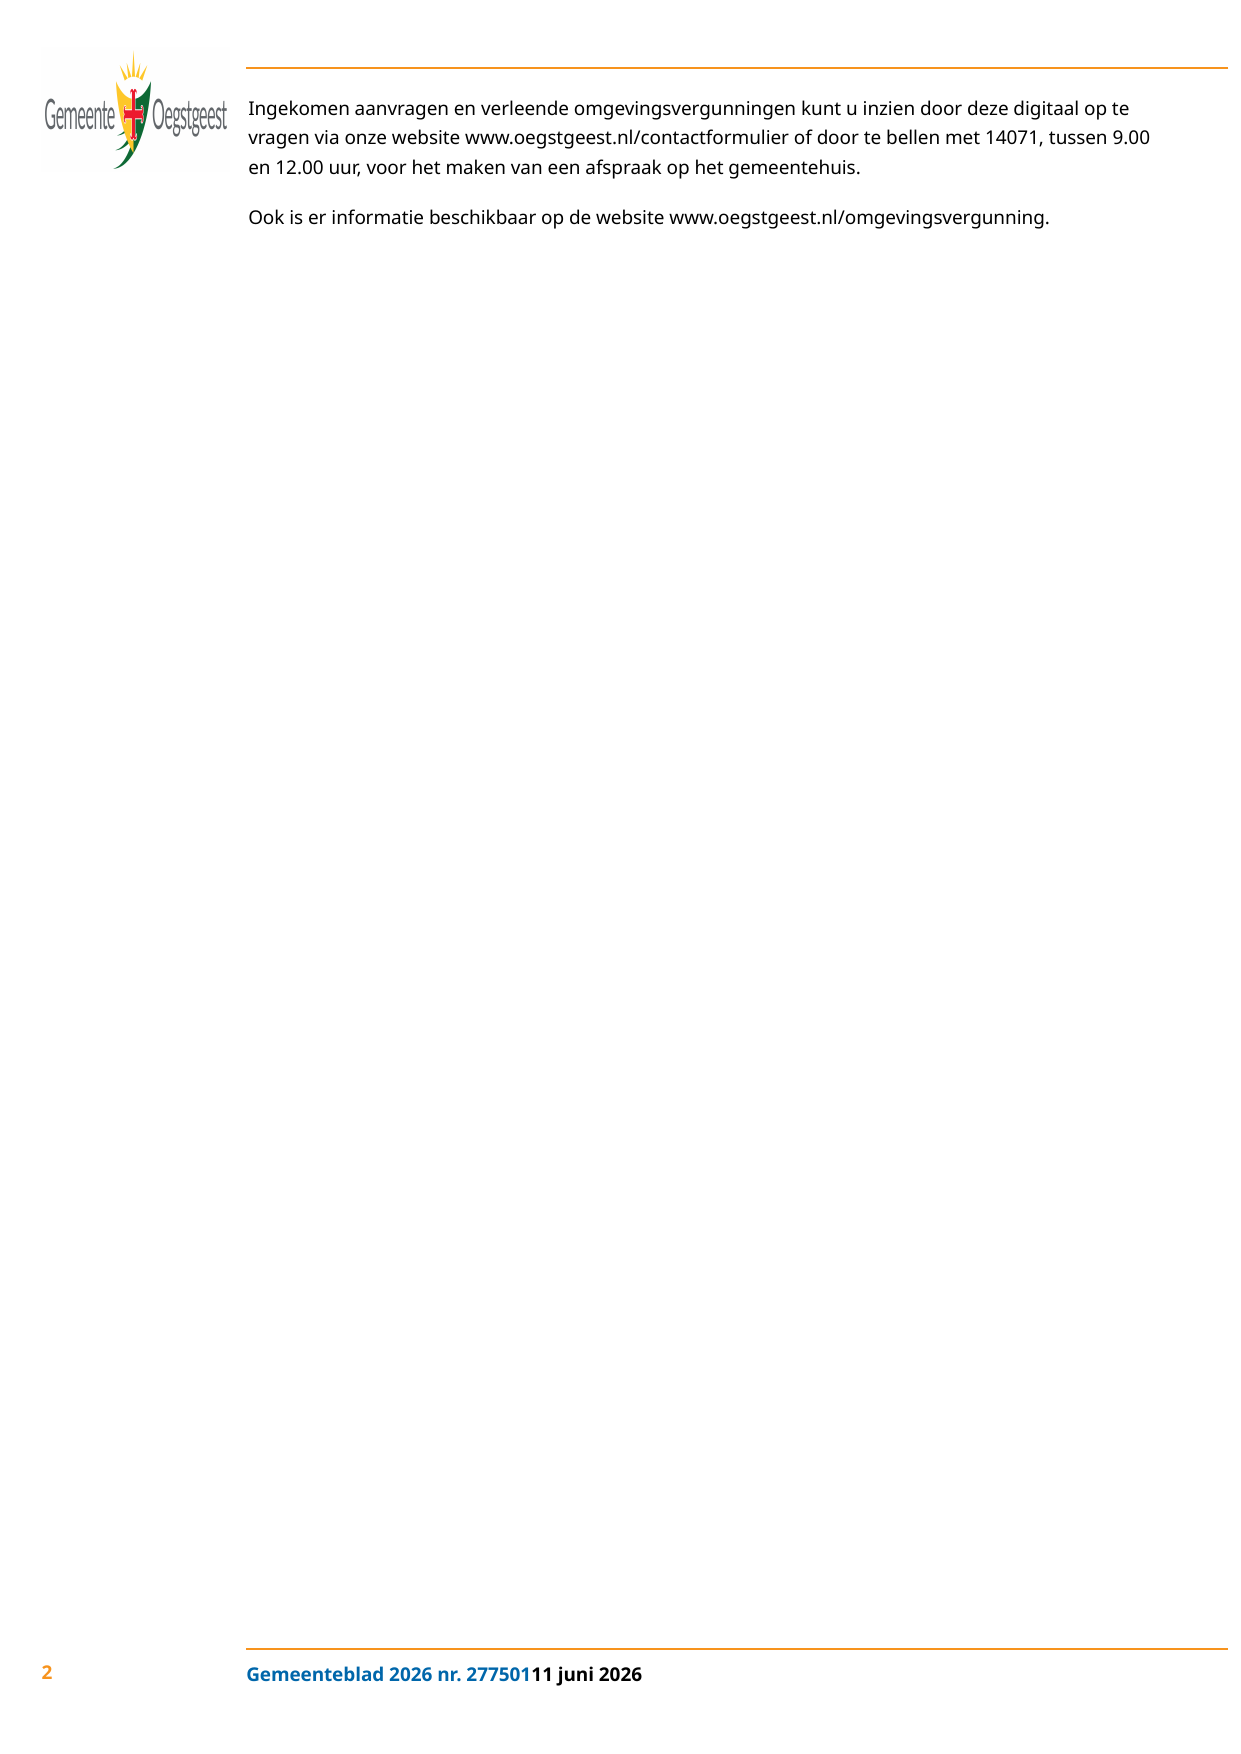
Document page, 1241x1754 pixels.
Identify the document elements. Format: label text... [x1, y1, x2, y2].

picture [41, 47, 231, 172]
text Ook is er informatie beschikbaar op de website www.oegstgeest.nl/omgevingsvergunning. [248, 204, 1152, 230]
text Ingekomen aanvragen en verleende omgevingsvergunningen kunt u inzien door deze digitaal op te vragen via onze website www.oegstgeest.nl/contactformulier of door te bellen met 14071, tussen 9.00 en 12.00 uur, voor het maken van een afspraak op het gemeentehuis. [248, 95, 1152, 180]
